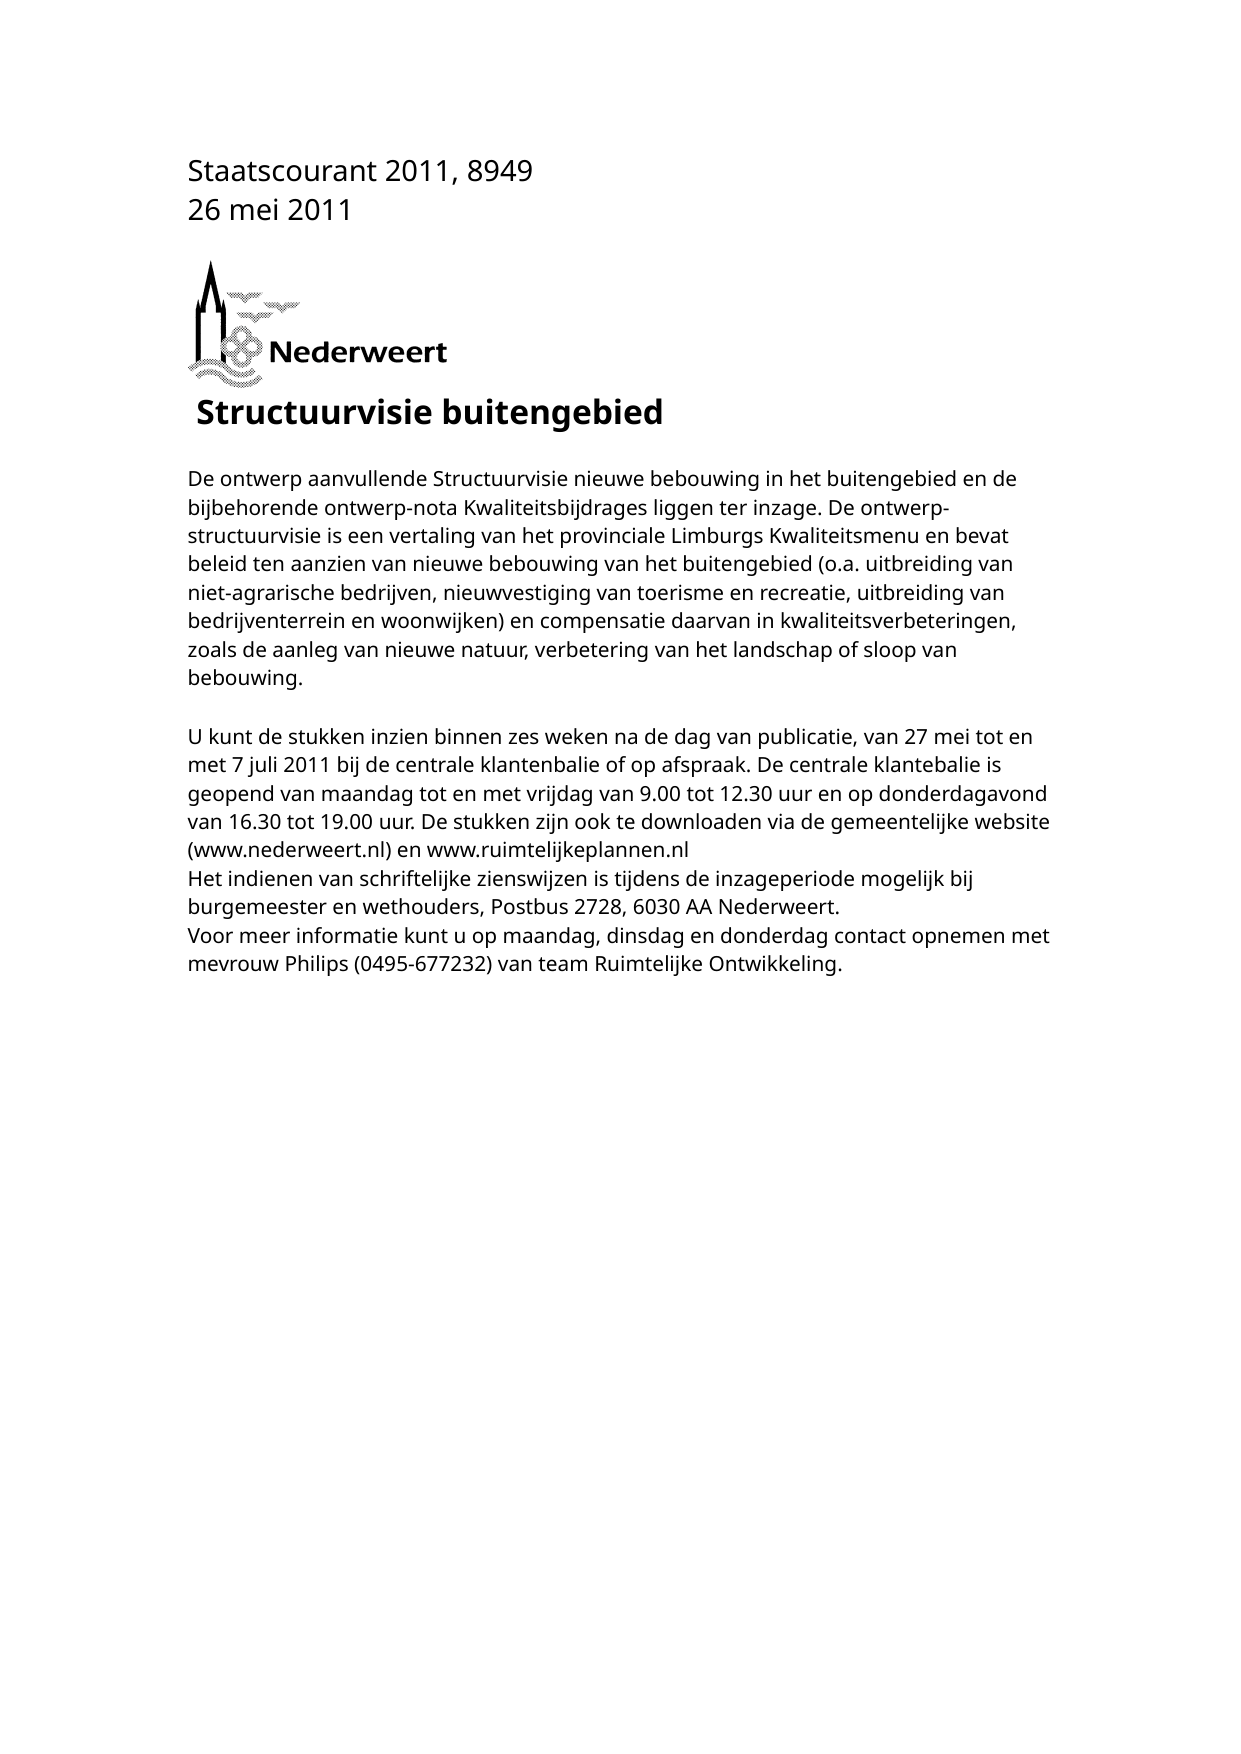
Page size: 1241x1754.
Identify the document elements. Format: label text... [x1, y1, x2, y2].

picture [187, 258, 448, 389]
text U kunt de stukken inzien binnen zes weken na de dag van publicatie, van 27 mei tot en met 7 juli 2011 bij de centrale klantenbalie of op afspraak. De centrale klantebalie is geopend van maandag tot en met vrijdag van 9.00 tot 12.30 uur en op donderdagavond van 16.30 tot 19.00 uur. De stukken zijn ook te downloaden via de gemeentelijke website (www.nederweert.nl) en www.ruimtelijkeplannen.nl [187, 722, 1053, 864]
subtitle Structuurvisie buitengebied [187, 271, 1053, 434]
text Voor meer informatie kunt u op maandag, dinsdag en donderdag contact opnemen met mevrouw Philips (0495-677232) van team Ruimtelijke Ontwikkeling. [187, 921, 1053, 978]
text Staatscourant 2011, 8949 [187, 150, 1053, 190]
text De ontwerp aanvullende Structuurvisie nieuwe bebouwing in het buitengebied en de bijbehorende ontwerp-nota Kwaliteitsbijdrages liggen ter inzage. De ontwerp-structuurvisie is een vertaling van het provinciale Limburgs Kwaliteitsmenu en bevat beleid ten aanzien van nieuwe bebouwing van het buitengebied (o.a. uitbreiding van niet-agrarische bedrijven, nieuwvestiging van toerisme en recreatie, uitbreiding van bedrijventerrein en woonwijken) en compensatie daarvan in kwaliteitsverbeteringen, zoals de aanleg van nieuwe natuur, verbetering van het landschap of sloop van bebouwing. [187, 464, 1053, 692]
text 26 mei 2011 [187, 190, 1053, 229]
text Het indienen van schriftelijke zienswijzen is tijdens de inzageperiode mogelijk bij burgemeester en wethouders, Postbus 2728, 6030 AA Nederweert. [187, 864, 1053, 921]
